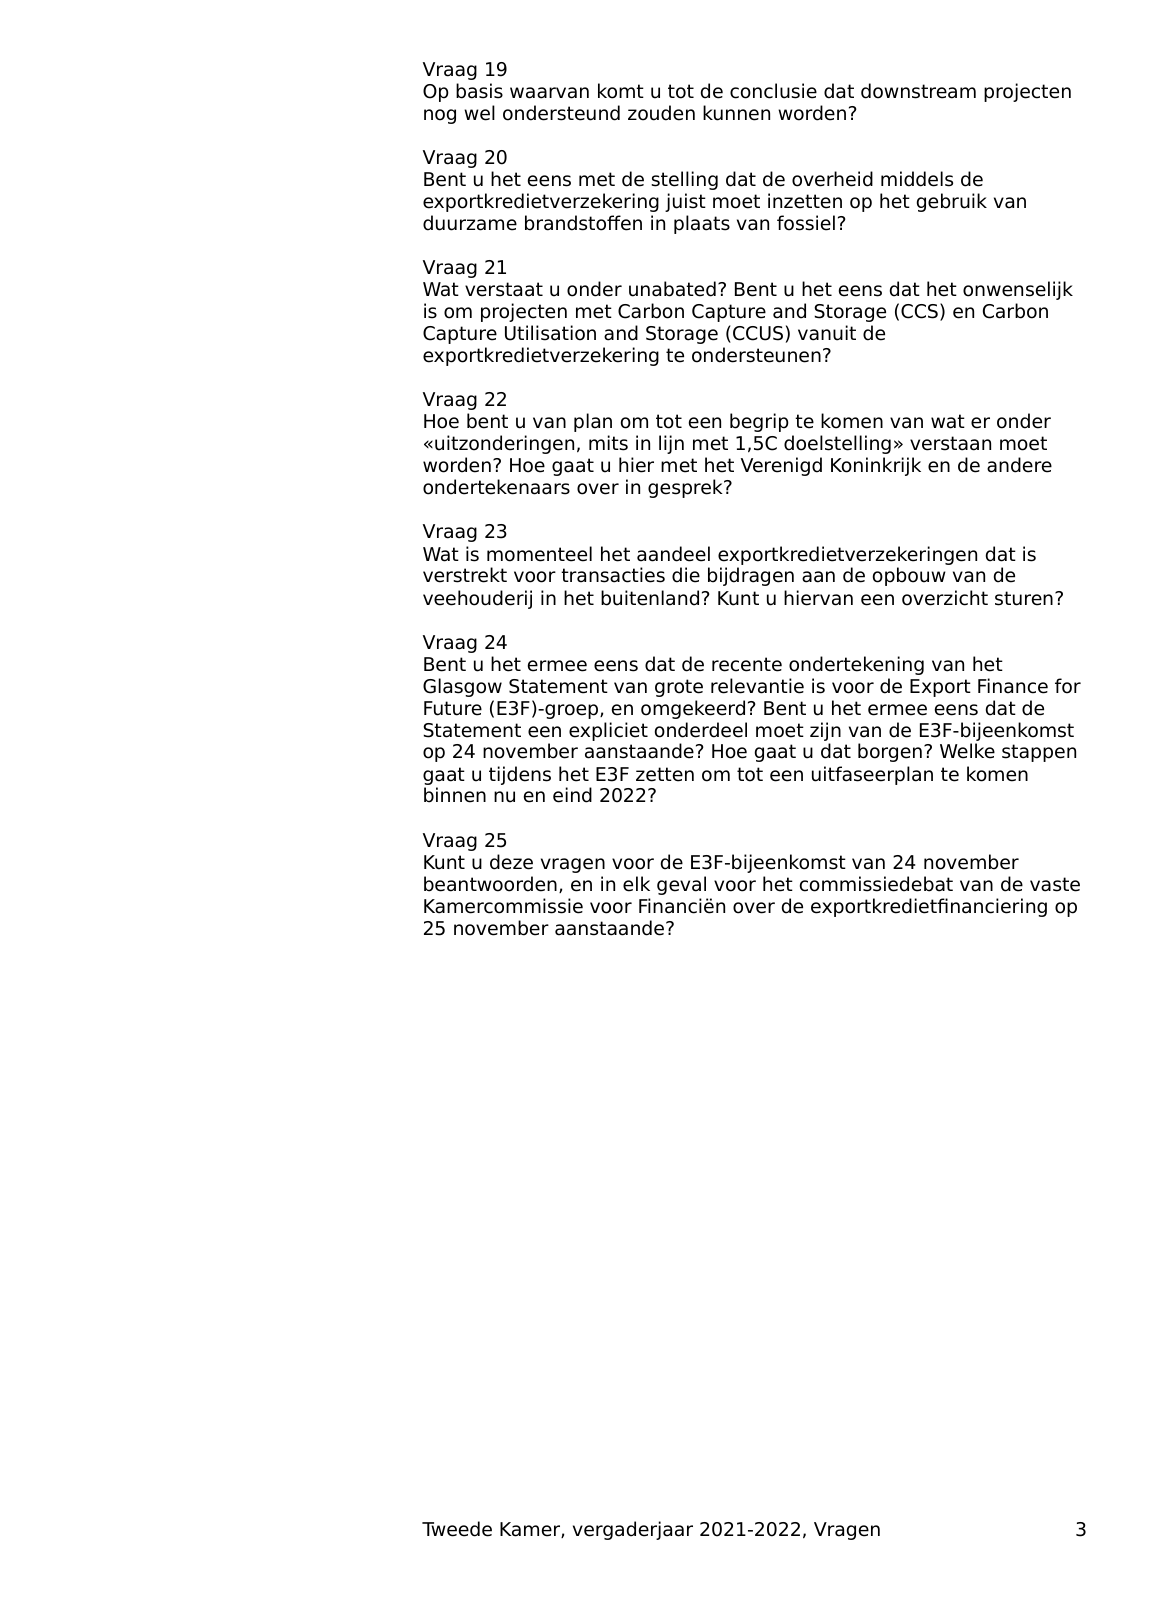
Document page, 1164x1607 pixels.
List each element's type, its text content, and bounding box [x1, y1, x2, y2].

text Vraag 22 [422, 389, 1087, 411]
text Vraag 25 [422, 829, 1087, 852]
text Bent u het eens met de stelling dat de overheid middels de exportkredietverzekering juist moet inzetten op het gebruik van duurzame brandstoffen in plaats van fossiel? [422, 169, 1087, 235]
text Vraag 21 [422, 257, 1087, 279]
text Vraag 19 [422, 59, 1087, 81]
text Hoe bent u van plan om tot een begrip te komen van wat er onder «uitzonderingen, mits in lijn met 1,5C doelstelling» verstaan moet worden? Hoe gaat u hier met het Verenigd Koninkrijk en de andere ondertekenaars over in gesprek? [422, 411, 1087, 499]
text Wat verstaat u onder unabated? Bent u het eens dat het onwenselijk is om projecten met Carbon Capture and Storage (CCS) en Carbon Capture Utilisation and Storage (CCUS) vanuit de exportkredietverzekering te ondersteunen? [422, 279, 1087, 367]
text Vraag 20 [422, 147, 1087, 169]
text Kunt u deze vragen voor de E3F-bijeenkomst van 24 november beantwoorden, en in elk geval voor het commissiedebat van de vaste Kamercommissie voor Financiën over de exportkredietfinanciering op 25 november aanstaande? [422, 852, 1087, 939]
text Wat is momenteel het aandeel exportkredietverzekeringen dat is verstrekt voor transacties die bijdragen aan de opbouw van de veehouderij in het buitenland? Kunt u hiervan een overzicht sturen? [422, 543, 1087, 609]
text Op basis waarvan komt u tot de conclusie dat downstream projecten nog wel ondersteund zouden kunnen worden? [422, 81, 1087, 125]
text Vraag 24 [422, 632, 1087, 653]
text Bent u het ermee eens dat de recente ondertekening van het Glasgow Statement van grote relevantie is voor de Export Finance for Future (E3F)-groep, en omgekeerd? Bent u het ermee eens dat de Statement een expliciet onderdeel moet zijn van de E3F-bijeenkomst op 24 november aanstaande? Hoe gaat u dat borgen? Welke stappen gaat u tijdens het E3F zetten om tot een uitfaseerplan te komen binnen nu en eind 2022? [422, 653, 1087, 807]
text Vraag 23 [422, 521, 1087, 543]
